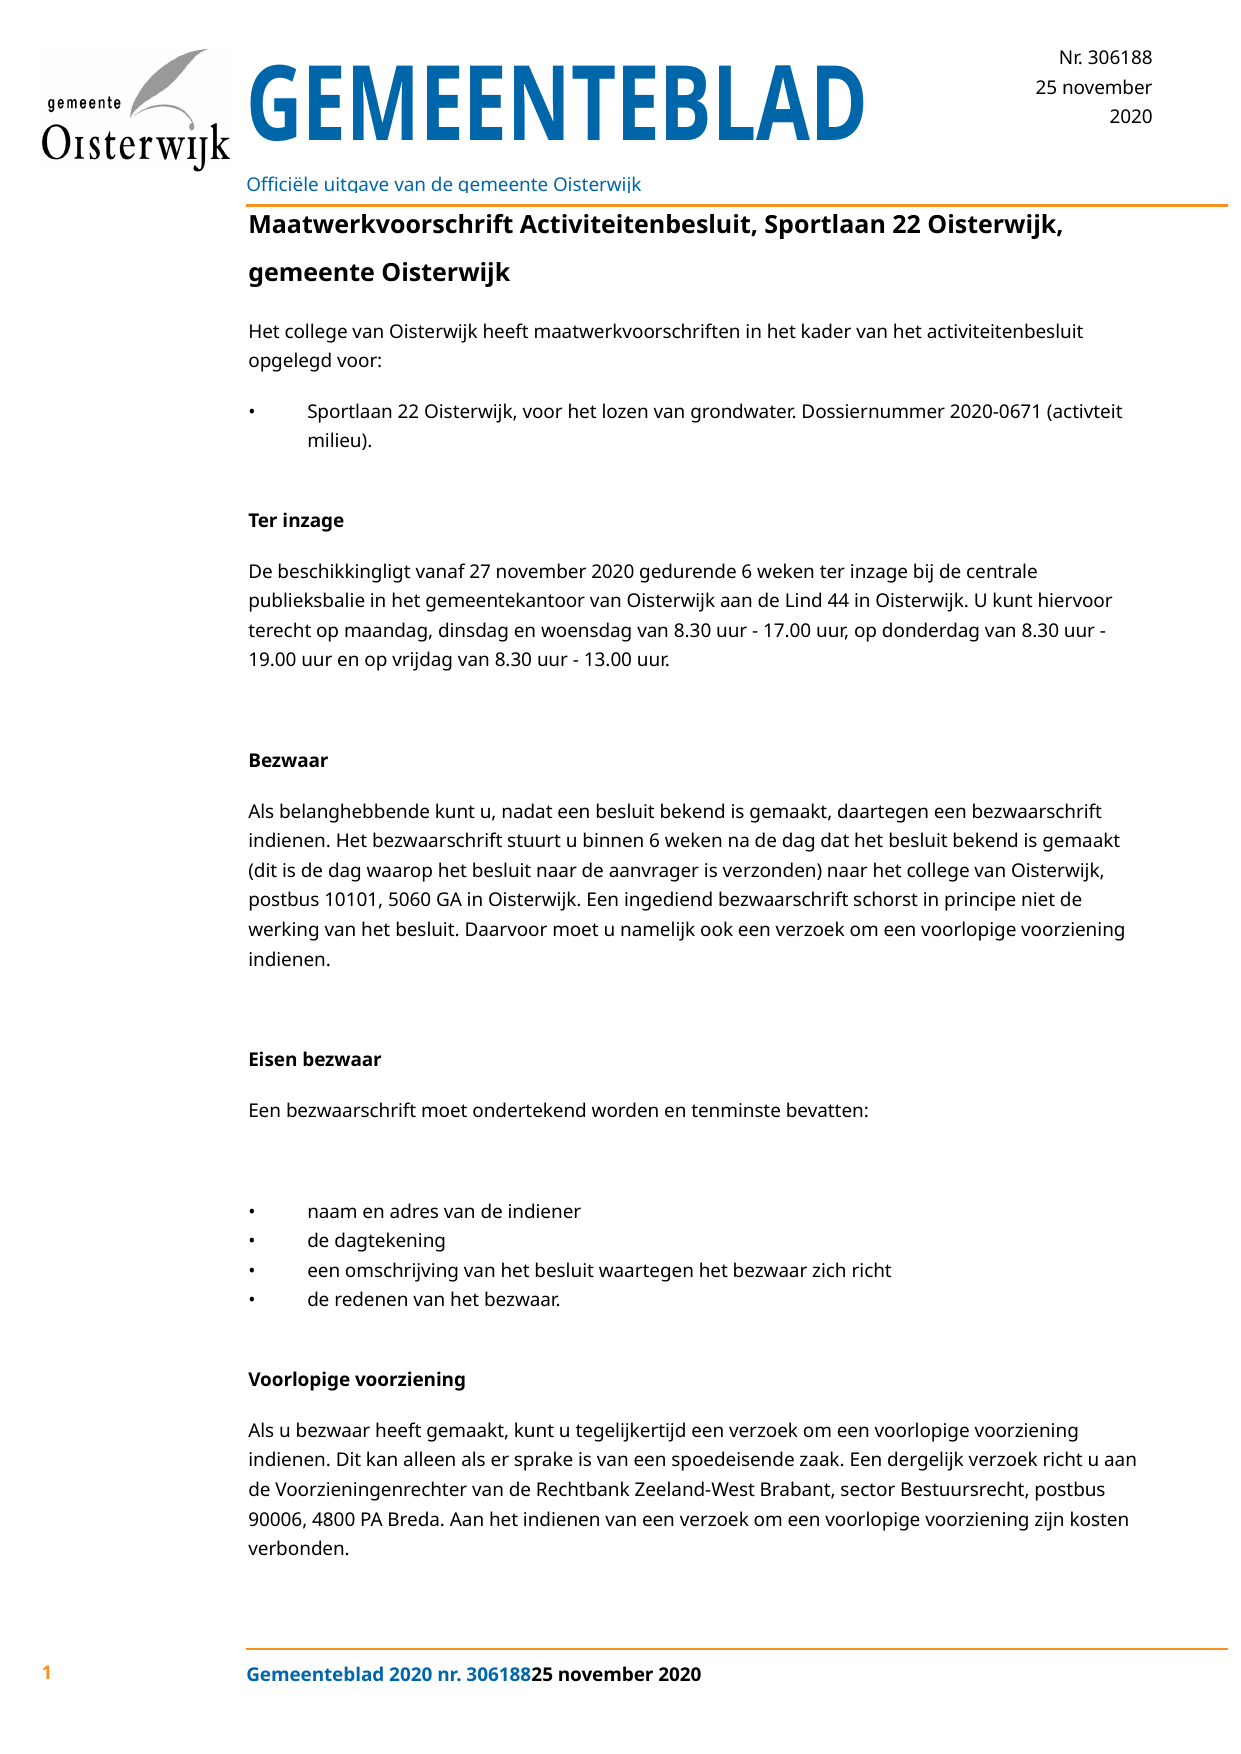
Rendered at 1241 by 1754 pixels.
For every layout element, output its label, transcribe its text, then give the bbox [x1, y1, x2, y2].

list de redenen van het bezwaar. [248, 1287, 1152, 1312]
text Voorlopige voorziening [248, 1367, 1152, 1392]
text Bezwaar [248, 747, 1152, 773]
text Eisen bezwaar [248, 1047, 1152, 1072]
text Als belanghebbende kunt u, nadat een besluit bekend is gemaakt, daartegen een bezwaarschrift indienen. Het bezwaarschrift stuurt u binnen 6 weken na de dag dat het besluit bekend is gemaakt (dit is de dag waarop het besluit naar de aanvrager is verzonden) naar het college van Oisterwijk, postbus 10101, 5060 GA in Oisterwijk. Een ingediend bezwaarschrift schorst in principe niet de werking van het besluit. Daarvoor moet u namelijk ook een verzoek om een voorlopige voorziening indienen. [248, 798, 1152, 972]
text Maatwerkvoorschrift Activiteitenbesluit, Sportlaan 22 Oisterwijk, gemeente Oisterwijk [248, 207, 1152, 288]
text De beschikkingligt vanaf 27 november 2020 gedurende 6 weken ter inzage bij de centrale publieksbalie in het gemeentekantoor van Oisterwijk aan de Lind 44 in Oisterwijk. U kunt hiervoor terecht op maandag, dinsdag en woensdag van 8.30 uur - 17.00 uur, op donderdag van 8.30 uur - 19.00 uur en op vrijdag van 8.30 uur - 13.00 uur. [248, 558, 1152, 672]
text Een bezwaarschrift moet ondertekend worden en tenminste bevatten: [248, 1097, 1152, 1123]
text Ter inzage [248, 507, 1152, 533]
list een omschrijving van het besluit waartegen het bezwaar zich richt [248, 1257, 1152, 1283]
picture [41, 47, 231, 172]
text Als u bezwaar heeft gemaakt, kunt u tegelijkertijd een verzoek om een voorlopige voorziening indienen. Dit kan alleen als er sprake is van een spoedeisende zaak. Een dergelijk verzoek richt u aan de Voorzieningenrechter van de Rechtbank Zeeland-West Brabant, sector Bestuursrecht, postbus 90006, 4800 PA Breda. Aan het indienen van een verzoek om een voorlopige voorziening zijn kosten verbonden. [248, 1417, 1152, 1561]
list naam en adres van de indiener [248, 1198, 1152, 1224]
list Sportlaan 22 Oisterwijk, voor het lozen van grondwater. Dossiernummer 2020-0671 (activteit milieu). [248, 398, 1152, 453]
list de dagtekening [248, 1227, 1152, 1253]
text Het college van Oisterwijk heeft maatwerkvoorschriften in het kader van het activiteitenbesluit opgelegd voor: [248, 318, 1152, 373]
